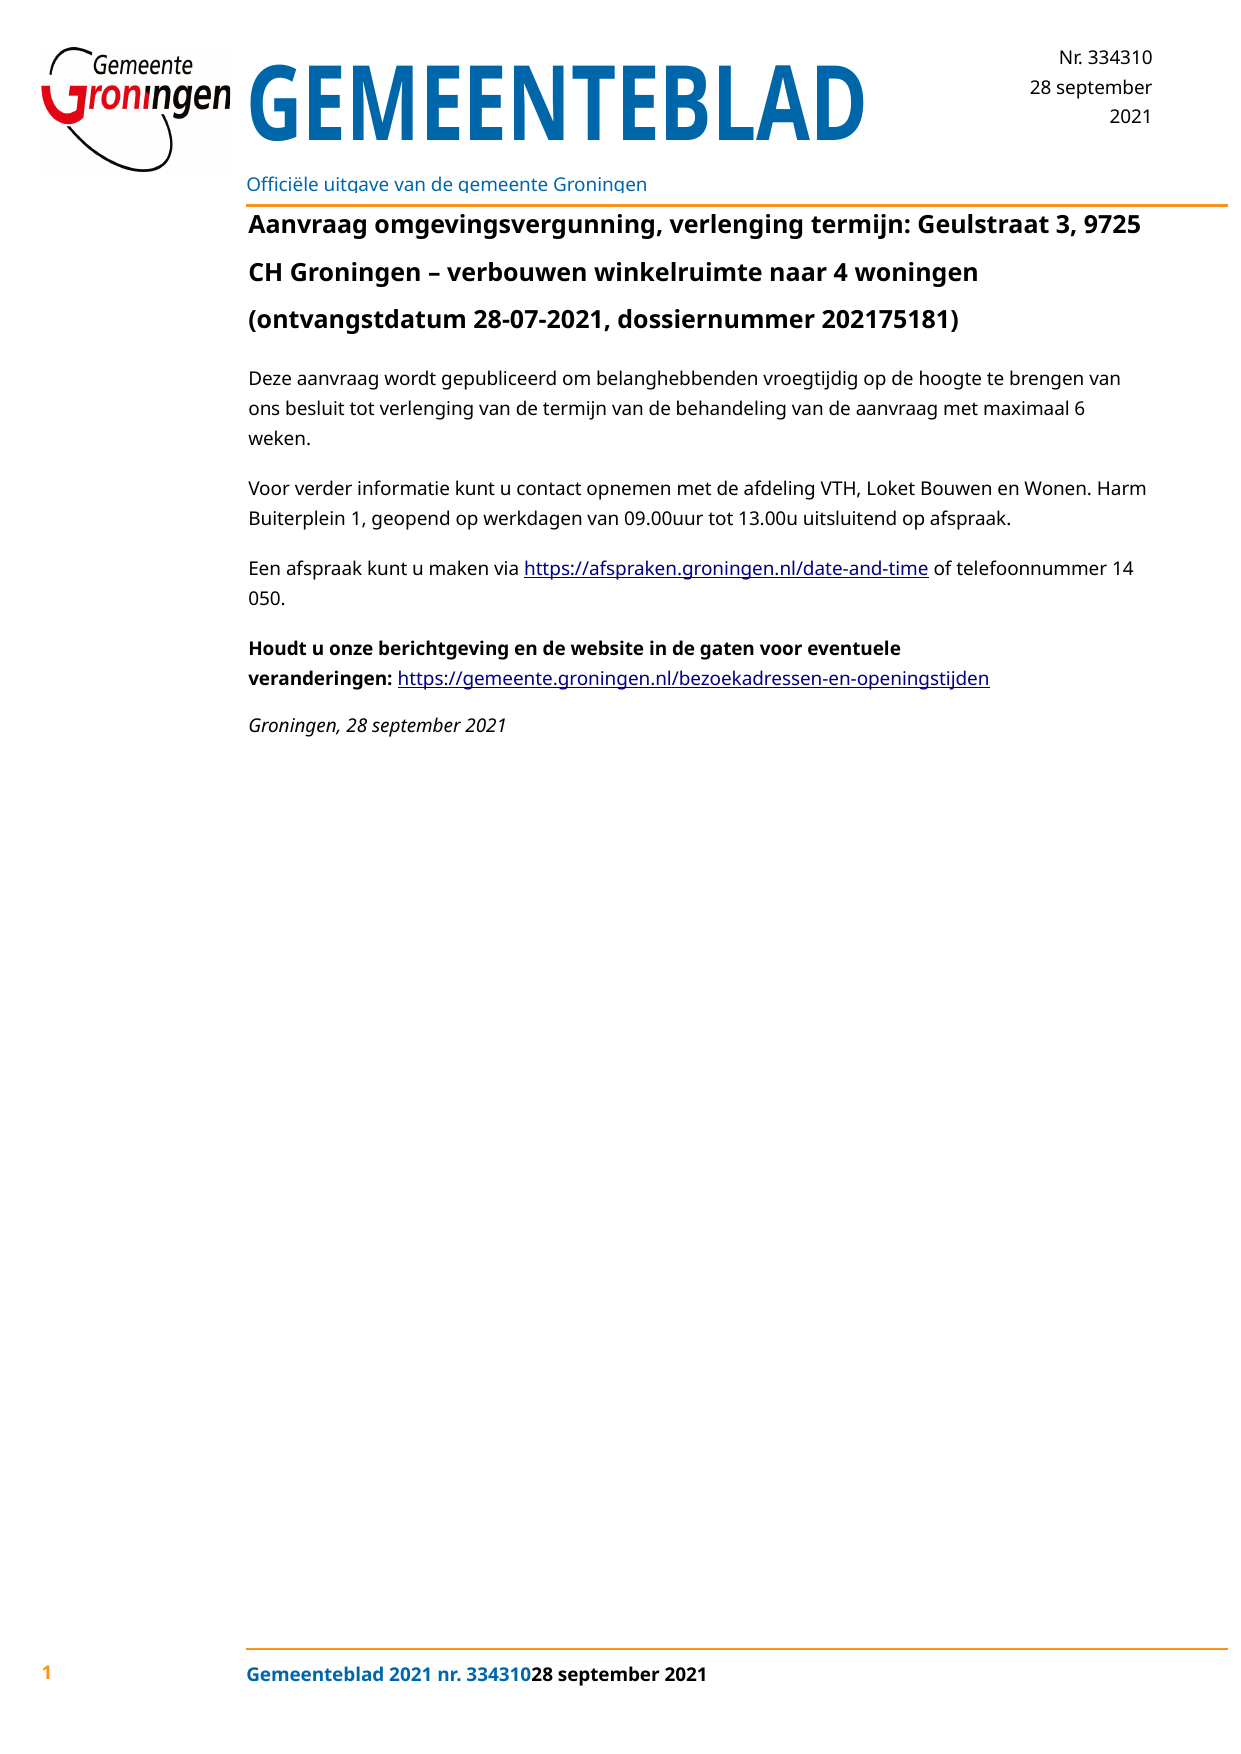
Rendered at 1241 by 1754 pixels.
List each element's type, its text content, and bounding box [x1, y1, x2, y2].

text Aanvraag omgevingsvergunning, verlenging termijn: Geulstraat 3, 9725 CH Groningen – verbouwen winkelruimte naar 4 woningen (ontvangstdatum 28-07-2021, dossiernummer 202175181) [248, 207, 1152, 336]
picture [41, 47, 231, 172]
text Houdt u onze berichtgeving en de website in de gaten voor eventuele veranderingen: https://gemeente.groningen.nl/bezoekadressen-en-openingstijden [248, 635, 1152, 690]
text Een afspraak kunt u maken via https://afspraken.groningen.nl/date-and-time of telefoonnummer 14 050. [248, 555, 1152, 610]
text Groningen, 28 september 2021 [248, 712, 1152, 738]
text Deze aanvraag wordt gepubliceerd om belanghebbenden vroegtijdig op de hoogte te brengen van ons besluit tot verlenging van de termijn van de behandeling van de aanvraag met maximaal 6 weken. [248, 366, 1152, 450]
text Voor verder informatie kunt u contact opnemen met de afdeling VTH, Loket Bouwen en Wonen. Harm Buiterplein 1, geopend op werkdagen van 09.00uur tot 13.00u uitsluitend op afspraak. [248, 475, 1152, 530]
